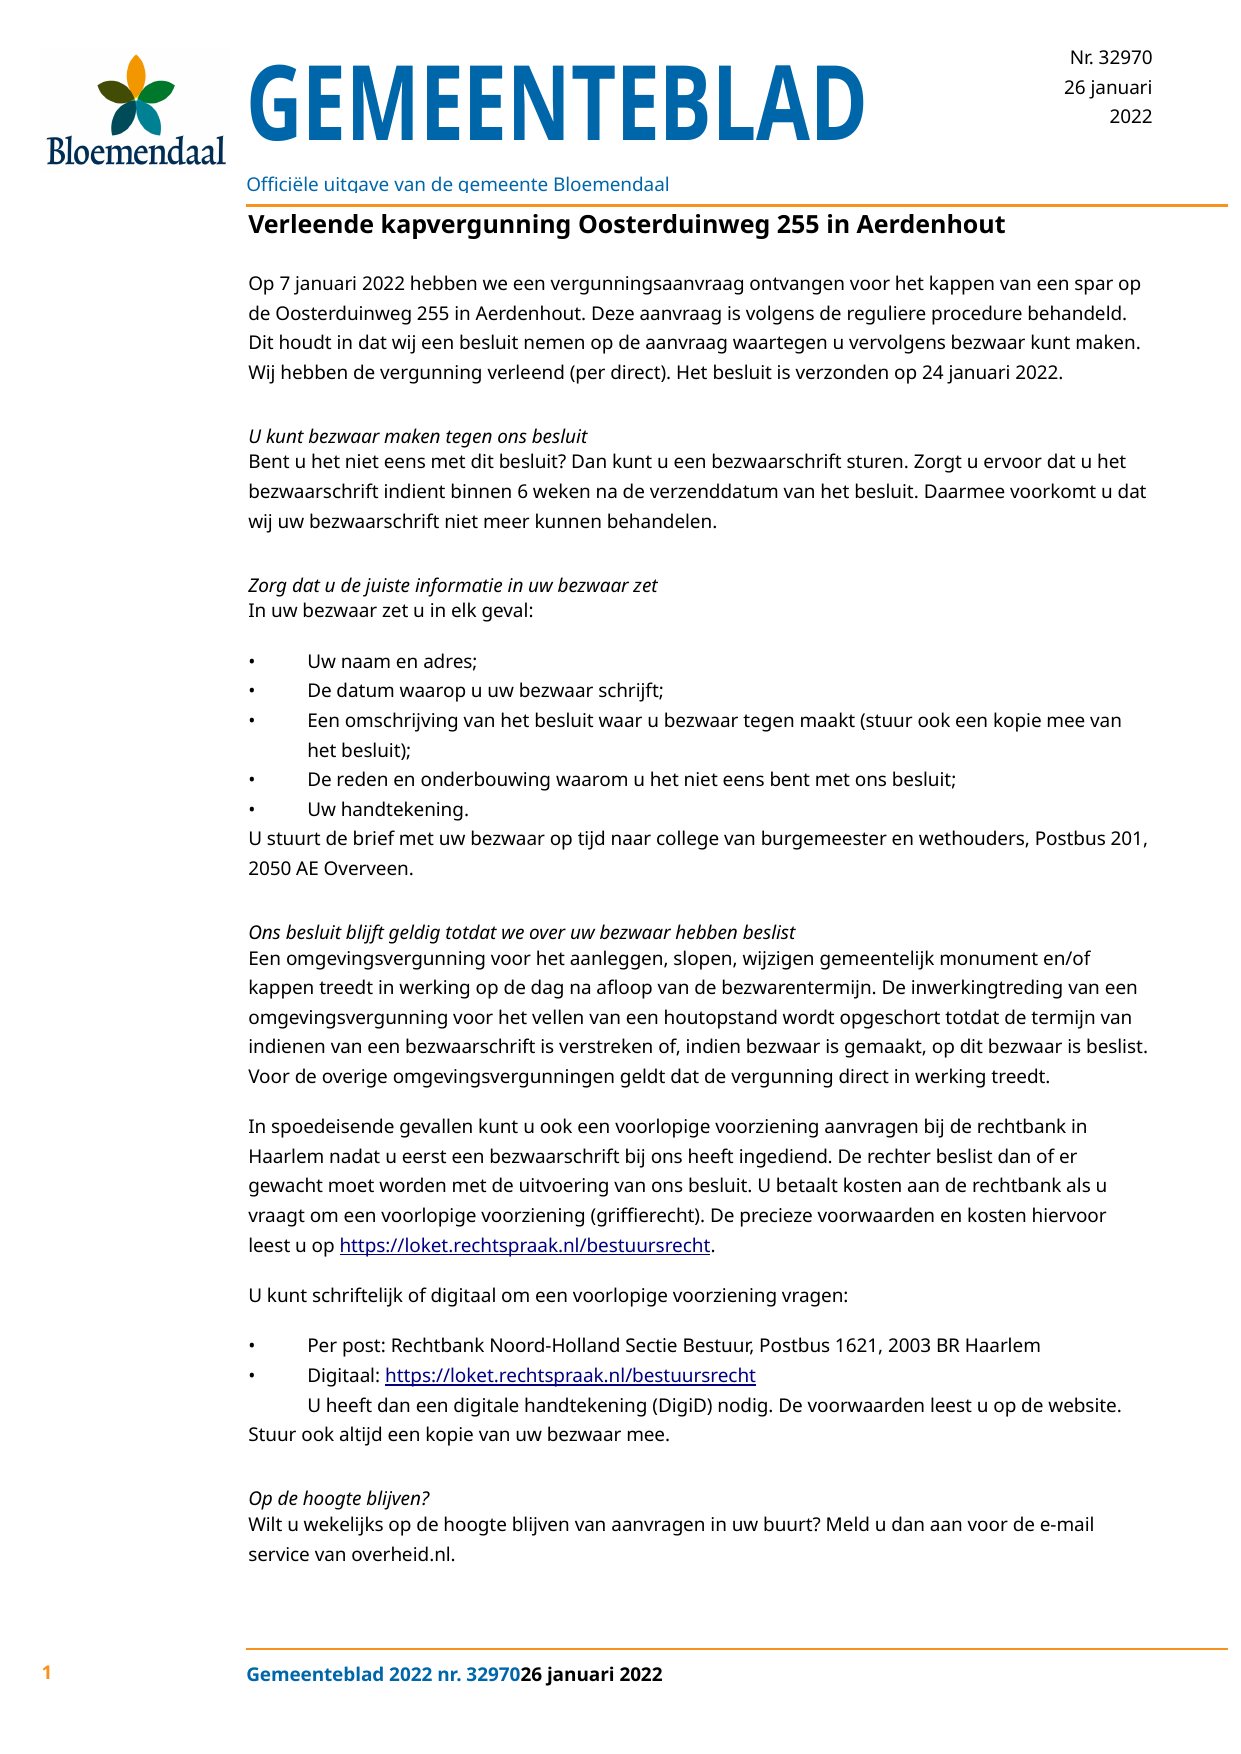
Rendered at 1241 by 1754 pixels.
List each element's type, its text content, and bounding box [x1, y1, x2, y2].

text In spoedeisende gevallen kunt u ook een voorlopige voorziening aanvragen bij de rechtbank in Haarlem nadat u eerst een bezwaarschrift bij ons heeft ingediend. De rechter beslist dan of er gewacht moet worden met de uitvoering van ons besluit. U betaalt kosten aan de rechtbank als u vraagt om een voorlopige voorziening (griffierecht). De precieze voorwaarden en kosten hiervoor leest u op https://loket.rechtspraak.nl/bestuursrecht. [248, 1113, 1152, 1258]
text Verleende kapvergunning Oosterduinweg 255 in Aerdenhout [248, 207, 1152, 241]
list Uw naam en adres; [248, 648, 1152, 674]
picture [41, 47, 231, 172]
list Digitaal: https://loket.rechtspraak.nl/bestuursrecht [248, 1362, 1152, 1388]
list Uw handtekening. [248, 796, 1152, 822]
list De datum waarop u uw bezwaar schrijft; [248, 678, 1152, 703]
text Bent u het niet eens met dit besluit? Dan kunt u een bezwaarschrift sturen. Zorgt u ervoor dat u het bezwaarschrift indient binnen 6 weken na de verzenddatum van het besluit. Daarmee voorkomt u dat wij uw bezwaarschrift niet meer kunnen behandelen. [248, 449, 1152, 534]
list Per post: Rechtbank Noord-Holland Sectie Bestuur, Postbus 1621, 2003 BR Haarlem [248, 1333, 1152, 1358]
text U kunt bezwaar maken tegen ons besluit [248, 423, 1152, 449]
list De reden en onderbouwing waarom u het niet eens bent met ons besluit; [248, 766, 1152, 792]
text Zorg dat u de juiste informatie in uw bezwaar zet [248, 572, 1152, 598]
text Op 7 januari 2022 hebben we een vergunningsaanvraag ontvangen voor het kappen van een spar op de Oosterduinweg 255 in Aerdenhout. Deze aanvraag is volgens de reguliere procedure behandeld. Dit houdt in dat wij een besluit nemen op de aanvraag waartegen u vervolgens bezwaar kunt maken. Wij hebben de vergunning verleend (per direct). Het besluit is verzonden op 24 januari 2022. [248, 270, 1152, 385]
text U kunt schriftelijk of digitaal om een voorlopige voorziening vragen: [248, 1282, 1152, 1308]
text Wilt u wekelijks op de hoogte blijven van aanvragen in uw buurt? Meld u dan aan voor de e-mail service van overheid.nl. [248, 1511, 1152, 1566]
text U stuurt de brief met uw bezwaar op tijd naar college van burgemeester en wethouders, Postbus 201, 2050 AE Overveen. [248, 826, 1152, 881]
text Op de hoogte blijven? [248, 1485, 1152, 1511]
text Stuur ook altijd een kopie van uw bezwaar mee. [248, 1421, 1152, 1447]
text Een omgevingsvergunning voor het aanleggen, slopen, wijzigen gemeentelijk monument en/of kappen treedt in werking op de dag na afloop van de bezwarentermijn. De inwerkingtreding van een omgevingsvergunning voor het vellen van een houtopstand wordt opgeschort totdat de termijn van indienen van een bezwaarschrift is verstreken of, indien bezwaar is gemaakt, op dit bezwaar is beslist. Voor de overige omgevingsvergunningen geldt dat de vergunning direct in werking treedt. [248, 945, 1152, 1089]
text Ons besluit blijft geldig totdat we over uw bezwaar hebben beslist [248, 919, 1152, 945]
list Een omschrijving van het besluit waar u bezwaar tegen maakt (stuur ook een kopie mee van het besluit); [248, 707, 1152, 762]
text In uw bezwaar zet u in elk geval: [248, 598, 1152, 623]
list U heeft dan een digitale handtekening (DigiD) nodig. De voorwaarden leest u op de website. [248, 1392, 1152, 1418]
